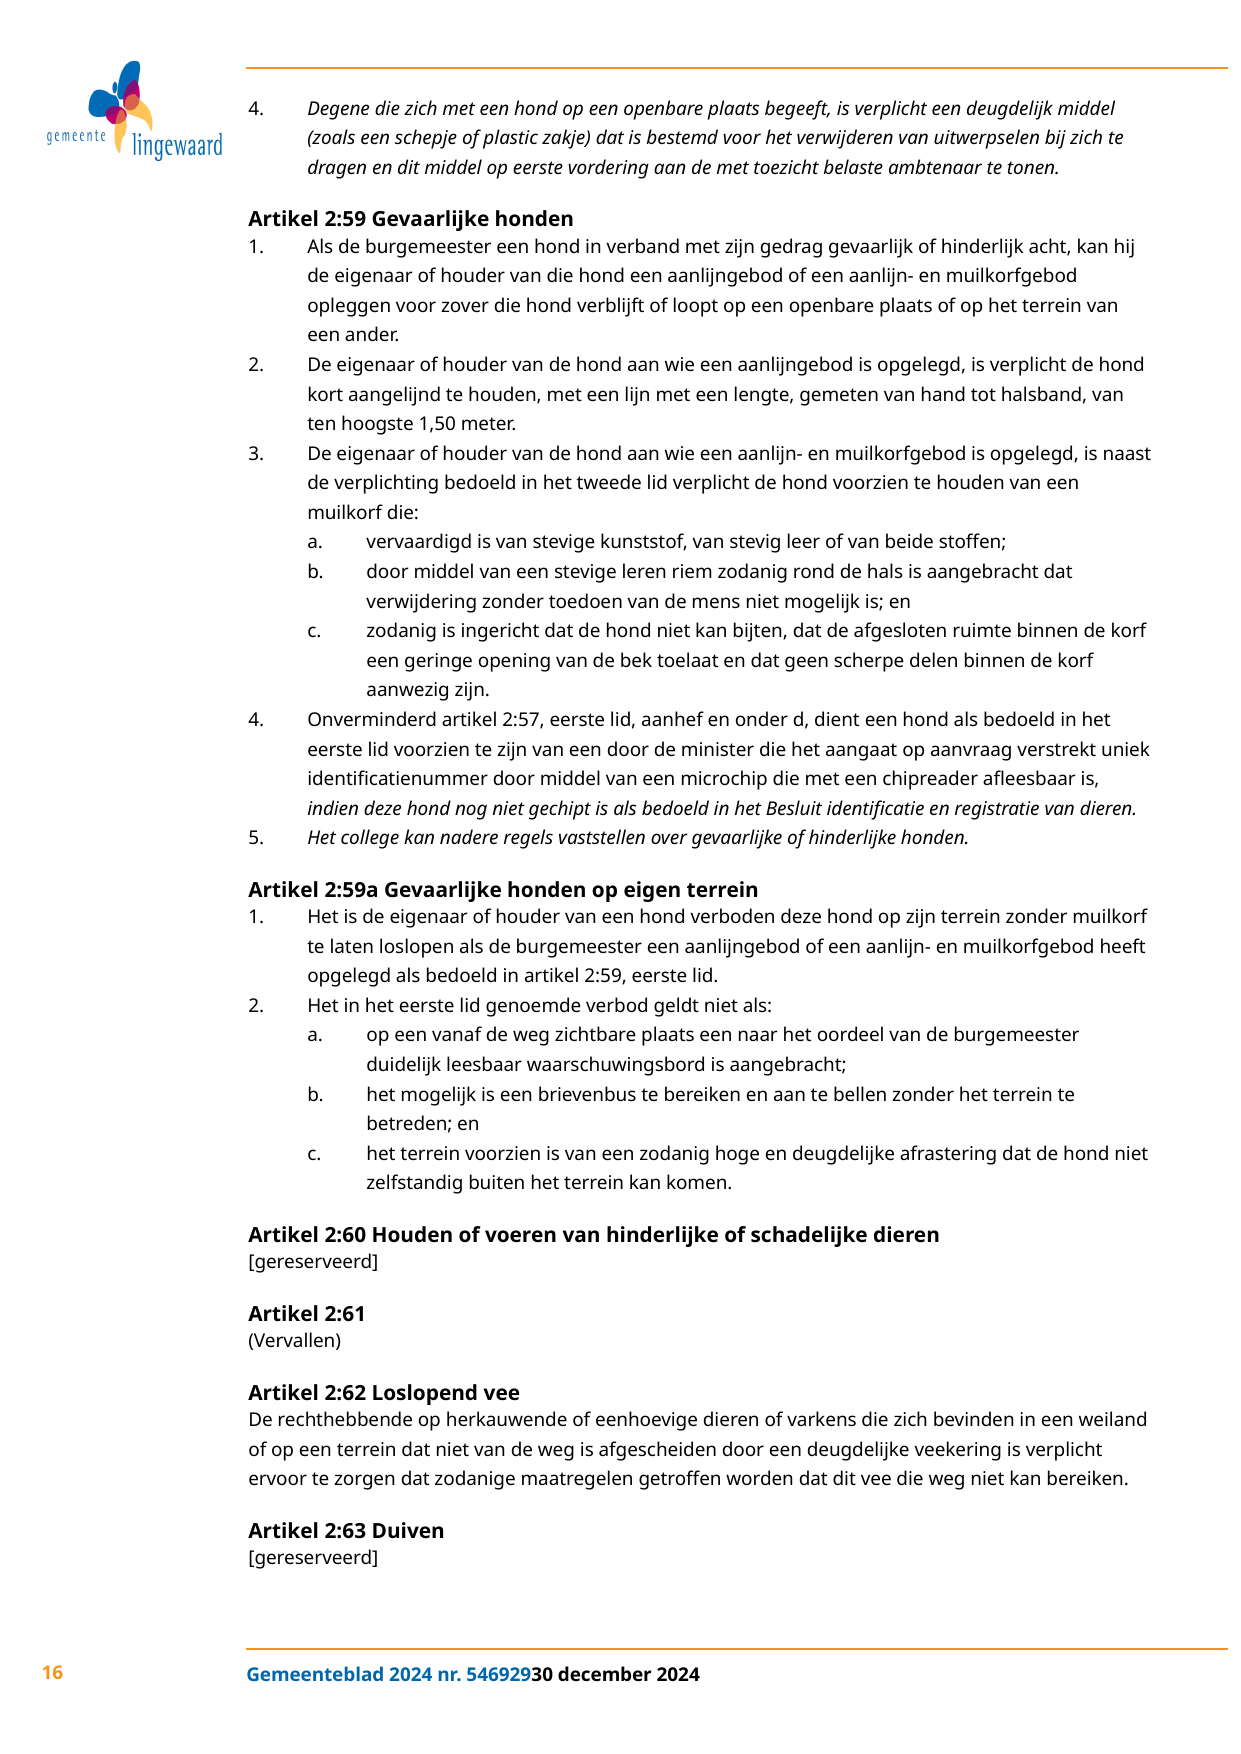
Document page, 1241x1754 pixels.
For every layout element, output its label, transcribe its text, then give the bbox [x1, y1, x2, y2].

list vervaardigd is van stevige kunststof, van stevig leer of van beide stoffen; [307, 529, 1152, 554]
list het terrein voorzien is van een zodanig hoge en deugdelijke afrastering dat de hond niet zelfstandig buiten het terrein kan komen. [307, 1140, 1152, 1195]
text Artikel 2:59 Gevaarlijke honden [248, 204, 1152, 233]
text Artikel 2:61 [248, 1299, 1152, 1327]
list De eigenaar of houder van de hond aan wie een aanlijngebod is opgelegd, is verplicht de hond kort aangelijnd te houden, met een lijn met een lengte, gemeten van hand tot halsband, van ten hoogste 1,50 meter. [248, 351, 1152, 436]
list Het is de eigenaar of houder van een hond verboden deze hond op zijn terrein zonder muilkorf te laten loslopen als de burgemeester een aanlijngebod of een aanlijn- en muilkorfgebod heeft opgelegd als bedoeld in artikel 2:59, eerste lid. [248, 903, 1152, 988]
list Onverminderd artikel 2:57, eerste lid, aanhef en onder d, dient een hond als bedoeld in het eerste lid voorzien te zijn van een door de minister die het aangaat op aanvraag verstrekt uniek identificatienummer door middel van een microchip die met een chipreader afleesbaar is, indien deze hond nog niet gechipt is als bedoeld in het Besluit identificatie en registratie van dieren. [248, 706, 1152, 821]
list zodanig is ingericht dat de hond niet kan bijten, dat de afgesloten ruimte binnen de korf een geringe opening van de bek toelaat en dat geen scherpe delen binnen de korf aanwezig zijn. [307, 617, 1152, 702]
picture [41, 47, 231, 172]
list Als de burgemeester een hond in verband met zijn gedrag gevaarlijk of hinderlijk acht, kan hij de eigenaar of houder van die hond een aanlijngebod of een aanlijn- en muilkorfgebod opleggen voor zover die hond verblijft of loopt op een openbare plaats of op het terrein van een ander. [248, 233, 1152, 347]
list Het college kan nadere regels vaststellen over gevaarlijke of hinderlijke honden. [248, 824, 1152, 850]
list Degene die zich met een hond op een openbare plaats begeeft, is verplicht een deugdelijk middel (zoals een schepje of plastic zakje) dat is bestemd voor het verwijderen van uitwerpselen bij zich te dragen en dit middel op eerste vordering aan de met toezicht belaste ambtenaar te tonen. [248, 95, 1152, 180]
list op een vanaf de weg zichtbare plaats een naar het oordeel van de burgemeester duidelijk leesbaar waarschuwingsbord is aangebracht; [307, 1022, 1152, 1077]
list Het in het eerste lid genoemde verbod geldt niet als: [248, 992, 1152, 1018]
text De rechthebbende op herkauwende of eenhoevige dieren of varkens die zich bevinden in een weiland of op een terrein dat niet van de weg is afgescheiden door een deugdelijke veekering is verplicht ervoor te zorgen dat zodanige maatregelen getroffen worden dat dit vee die weg niet kan bereiken. [248, 1406, 1152, 1491]
list door middel van een stevige leren riem zodanig rond de hals is aangebracht dat verwijdering zonder toedoen van de mens niet mogelijk is; en [307, 558, 1152, 613]
text [gereserveerd] [248, 1248, 1152, 1274]
list De eigenaar of houder van de hond aan wie een aanlijn- en muilkorfgebod is opgelegd, is naast de verplichting bedoeld in het tweede lid verplicht de hond voorzien te houden van een muilkorf die: [248, 440, 1152, 525]
text [gereserveerd] [248, 1544, 1152, 1570]
text (Vervallen) [248, 1327, 1152, 1353]
text Artikel 2:63 Duiven [248, 1516, 1152, 1544]
text Artikel 2:60 Houden of voeren van hinderlijke of schadelijke dieren [248, 1220, 1152, 1248]
text Artikel 2:59a Gevaarlijke honden op eigen terrein [248, 875, 1152, 903]
list het mogelijk is een brievenbus te bereiken en aan te bellen zonder het terrein te betreden; en [307, 1081, 1152, 1136]
text Artikel 2:62 Loslopend vee [248, 1378, 1152, 1406]
